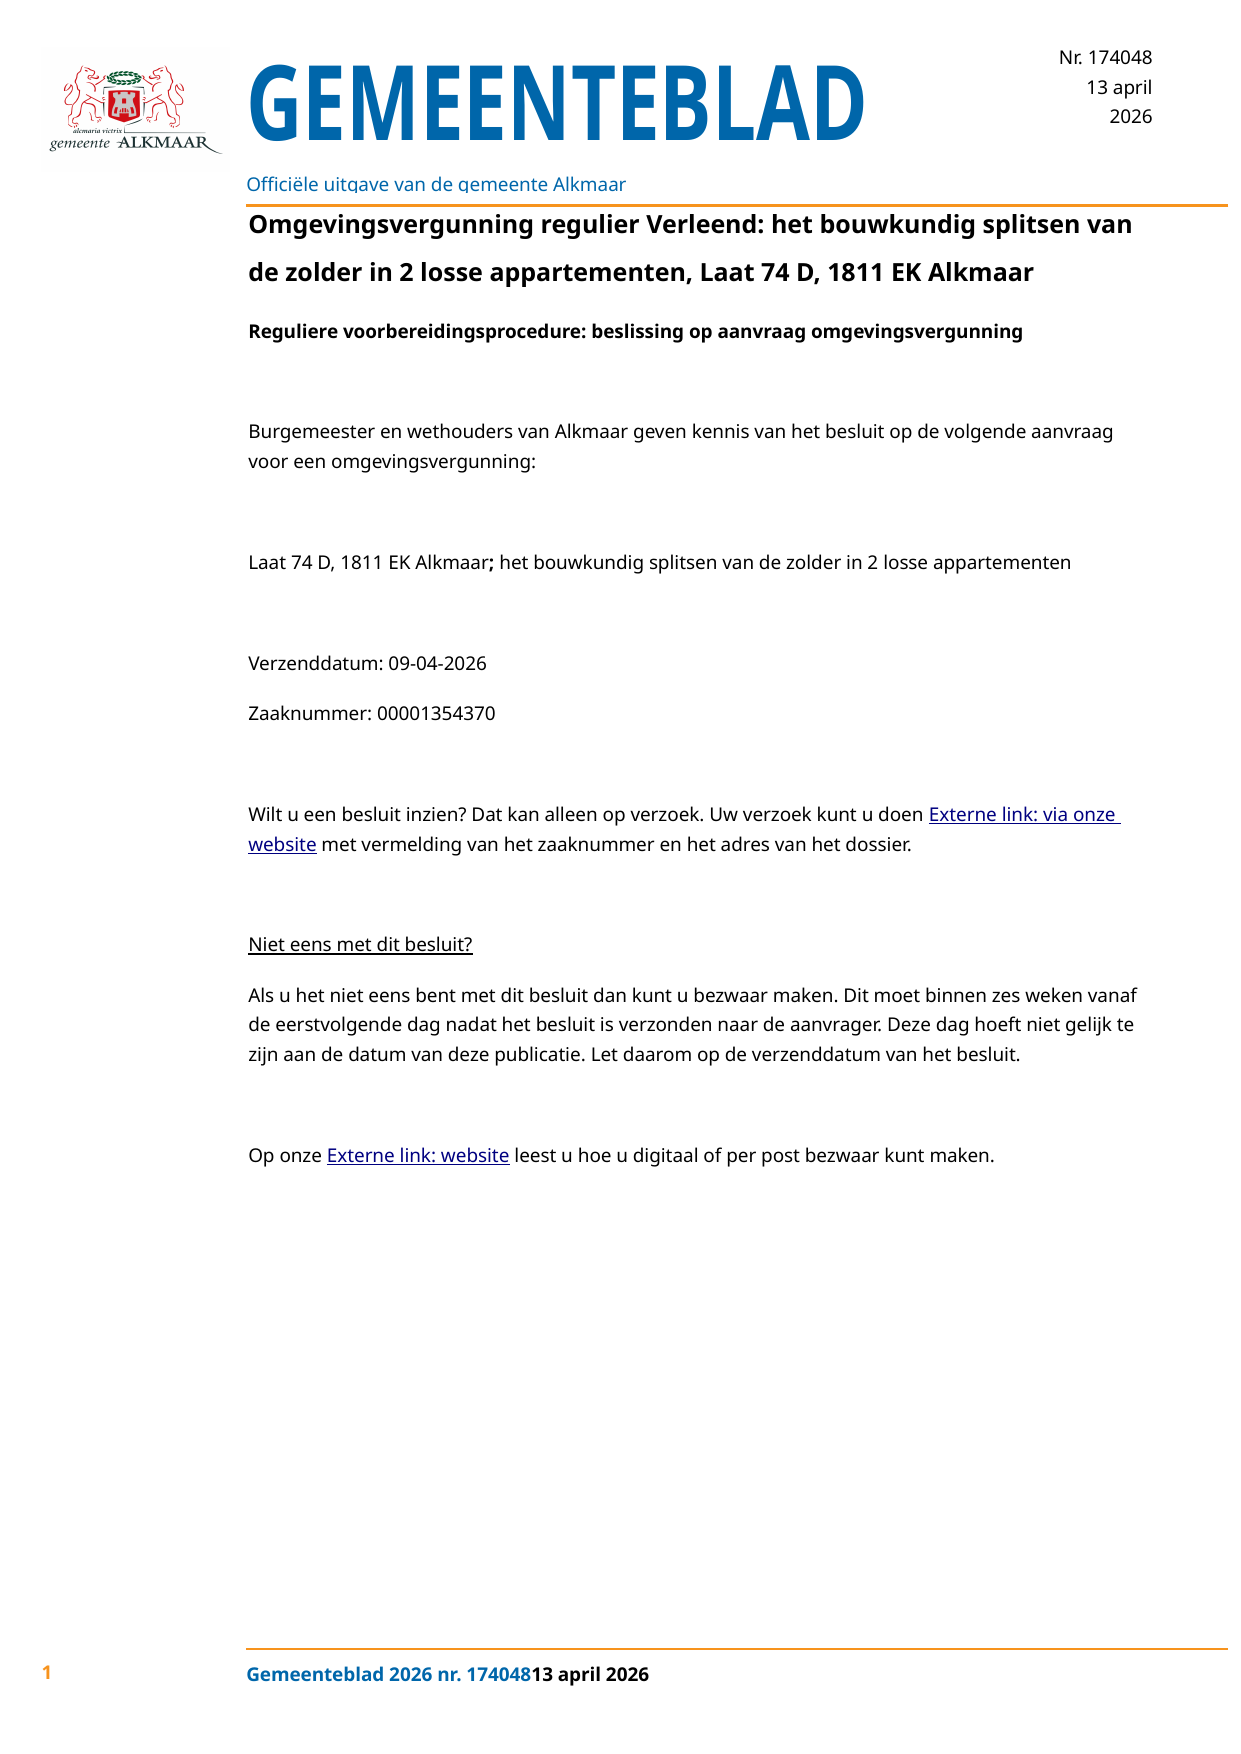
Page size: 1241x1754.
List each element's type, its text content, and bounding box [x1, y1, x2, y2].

text Burgemeester en wethouders van Alkmaar geven kennis van het besluit op de volgende aanvraag voor een omgevingsvergunning: [248, 419, 1152, 474]
text Op onze Externe link: website leest u hoe u digitaal of per post bezwaar kunt maken. [248, 1142, 1152, 1168]
text Niet eens met dit besluit? [248, 932, 1152, 957]
text Omgevingsvergunning regulier Verleend: het bouwkundig splitsen van de zolder in 2 losse appartementen, Laat 74 D, 1811 EK Alkmaar [248, 207, 1152, 288]
text Wilt u een besluit inzien? Dat kan alleen op verzoek. Uw verzoek kunt u doen Externe link: via onze website met vermelding van het zaaknummer en het adres van het dossier. [248, 801, 1152, 857]
text Zaaknummer: 00001354370 [248, 700, 1152, 726]
text Laat 74 D, 1811 EK Alkmaar; het bouwkundig splitsen van de zolder in 2 losse appartementen [248, 549, 1152, 575]
picture [41, 47, 231, 172]
text Als u het niet eens bent met dit besluit dan kunt u bezwaar maken. Dit moet binnen zes weken vanaf de eerstvolgende dag nadat het besluit is verzonden naar de aanvrager. Deze dag hoeft niet gelijk te zijn aan de datum van deze publicatie. Let daarom op de verzenddatum van het besluit. [248, 982, 1152, 1067]
text Reguliere voorbereidingsprocedure: beslissing op aanvraag omgevingsvergunning [248, 318, 1152, 344]
text Verzenddatum: 09-04-2026 [248, 650, 1152, 676]
